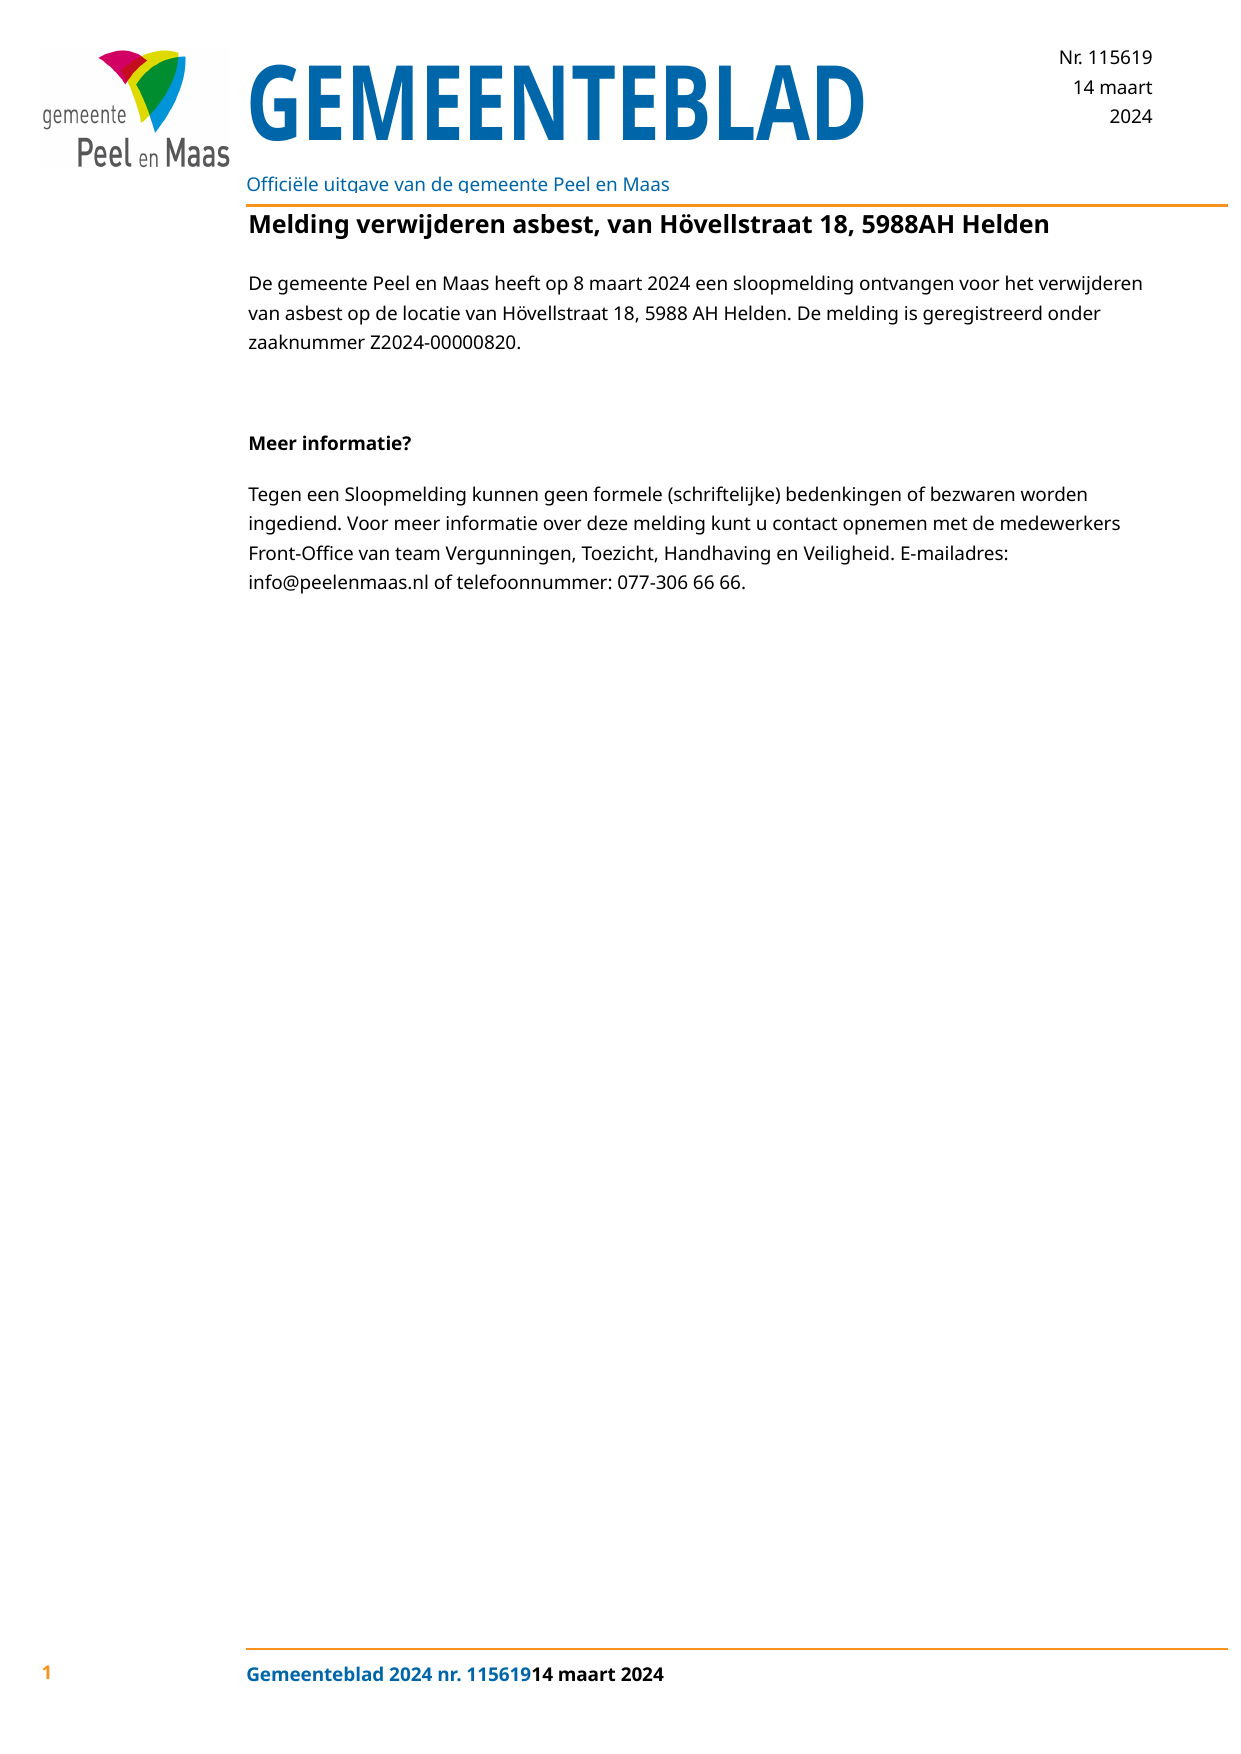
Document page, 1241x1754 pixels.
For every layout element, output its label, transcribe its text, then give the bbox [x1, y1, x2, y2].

text Meer informatie? [248, 430, 1152, 456]
text De gemeente Peel en Maas heeft op 8 maart 2024 een sloopmelding ontvangen voor het verwijderen van asbest op de locatie van Hövellstraat 18, 5988 AH Helden. De melding is geregistreerd onder zaaknummer Z2024-00000820. [248, 270, 1152, 355]
text Melding verwijderen asbest, van Hövellstraat 18, 5988AH Helden [248, 207, 1152, 241]
picture [41, 47, 231, 172]
text Tegen een Sloopmelding kunnen geen formele (schriftelijke) bedenkingen of bezwaren worden ingediend. Voor meer informatie over deze melding kunt u contact opnemen met de medewerkers Front-Office van team Vergunningen, Toezicht, Handhaving en Veiligheid. E-mailadres: info@peelenmaas.nl of telefoonnummer: 077-306 66 66. [248, 481, 1152, 595]
